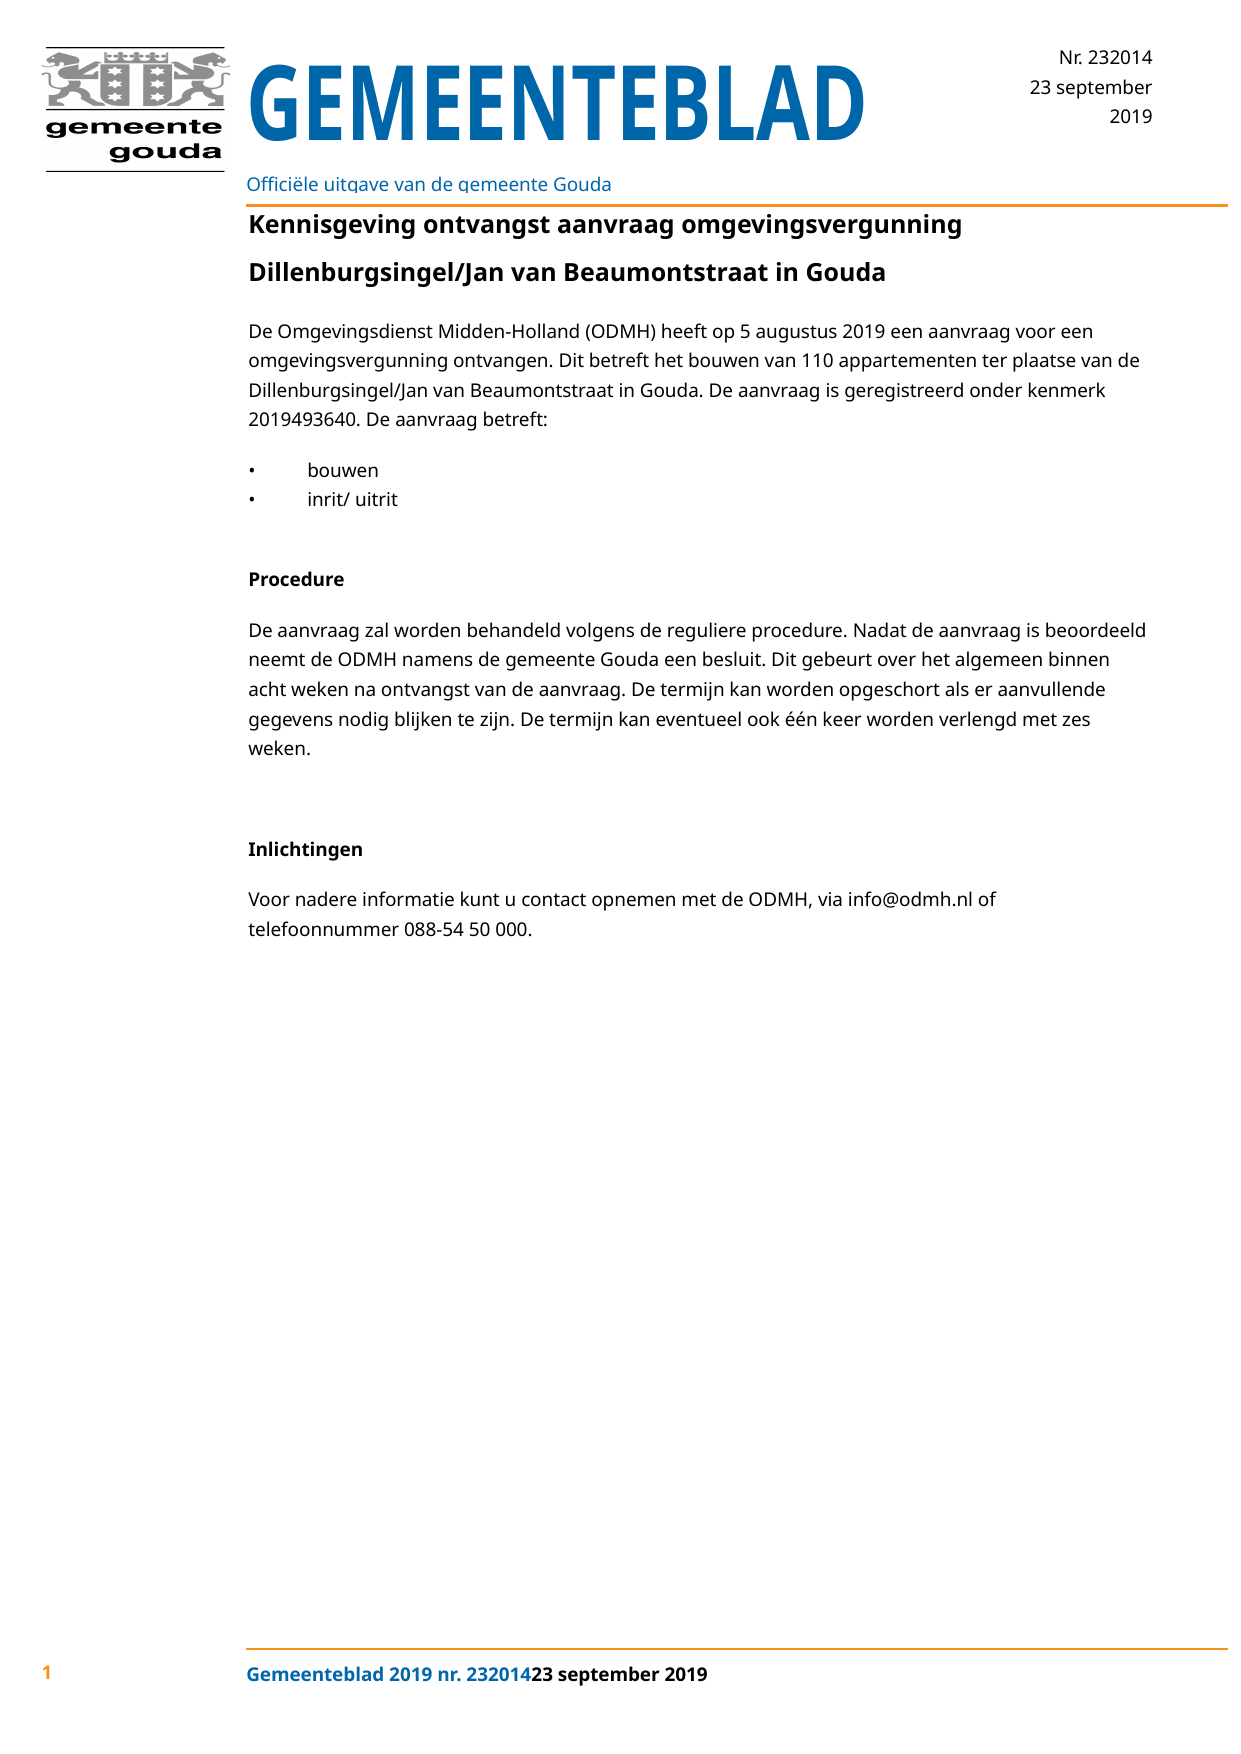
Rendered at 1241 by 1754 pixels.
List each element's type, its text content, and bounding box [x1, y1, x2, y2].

picture [41, 47, 231, 172]
text Kennisgeving ontvangst aanvraag omgevingsvergunning Dillenburgsingel/Jan van Beaumontstraat in Gouda [248, 207, 1152, 288]
text Voor nadere informatie kunt u contact opnemen met de ODMH, via info@odmh.nl of telefoonnummer 088-54 50 000. [248, 887, 1152, 942]
text Inlichtingen [248, 836, 1152, 862]
list inrit/ uitrit [248, 487, 1152, 512]
text De aanvraag zal worden behandeld volgens de reguliere procedure. Nadat de aanvraag is beoordeeld neemt de ODMH namens de gemeente Gouda een besluit. Dit gebeurt over het algemeen binnen acht weken na ontvangst van de aanvraag. De termijn kan worden opgeschort als er aanvullende gegevens nodig blijken te zijn. De termijn kan eventueel ook één keer worden verlengd met zes weken. [248, 617, 1152, 761]
text Procedure [248, 567, 1152, 592]
list bouwen [248, 457, 1152, 483]
text De Omgevingsdienst Midden-Holland (ODMH) heeft op 5 augustus 2019 een aanvraag voor een omgevingsvergunning ontvangen. Dit betreft het bouwen van 110 appartementen ter plaatse van de Dillenburgsingel/Jan van Beaumontstraat in Gouda. De aanvraag is geregistreerd onder kenmerk 2019493640. De aanvraag betreft: [248, 318, 1152, 432]
